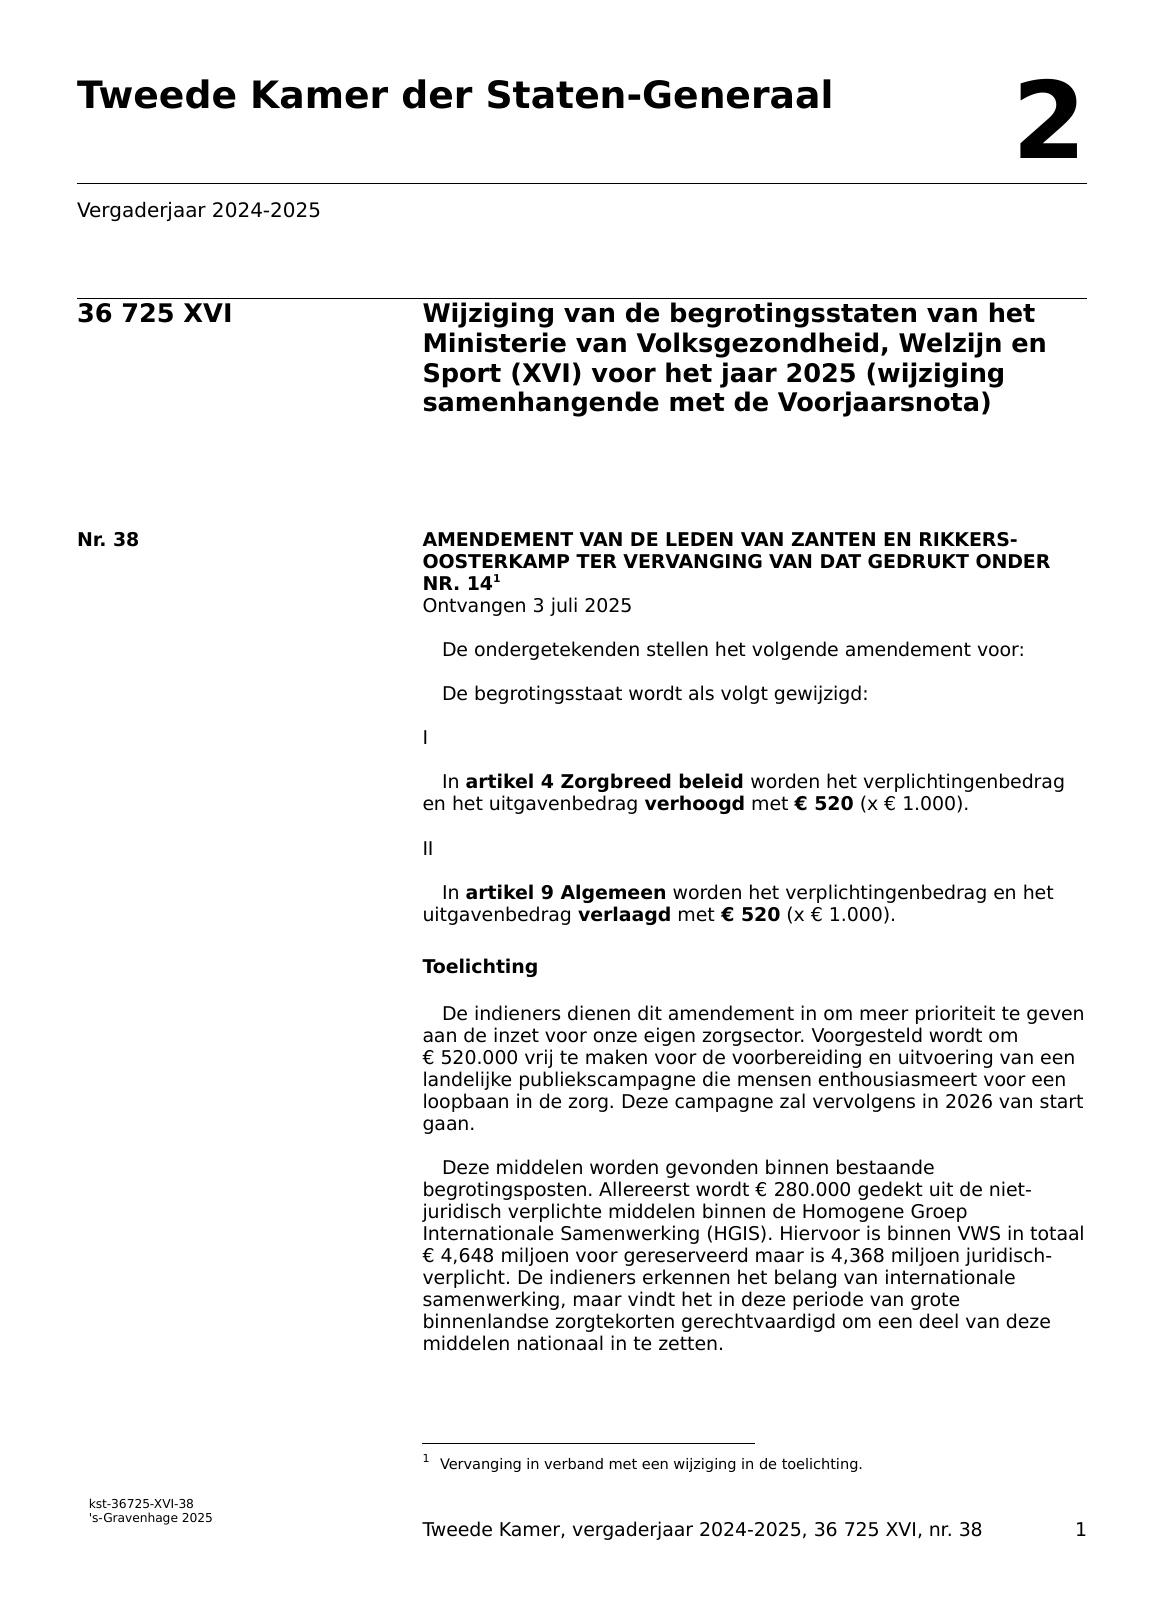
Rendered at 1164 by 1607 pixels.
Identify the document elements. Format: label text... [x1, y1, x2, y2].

text 's-Gravenhage 2025 [88, 1511, 323, 1525]
text Ontvangen 3 juli 2025 [422, 595, 1087, 617]
subtitle Toelichting [422, 956, 1087, 978]
text De begrotingsstaat wordt als volgt gewijzigd: [422, 683, 1087, 705]
text In artikel 4 Zorgbreed beleid worden het verplichtingenbedrag en het uitgavenbedrag verhoogd met € 520 (x € 1.000). [422, 771, 1087, 815]
text II [422, 837, 1087, 859]
subtitle Nr. 38 AMENDEMENT VAN DE LEDEN VAN ZANTEN EN RIKKERS-OOSTERKAMP TER VERVANGING VAN DAT GEDRUKT ONDER NR. 14 [77, 529, 1087, 595]
text In artikel 9 Algemeen worden het verplichtingenbedrag en het uitgavenbedrag verlaagd met € 520 (x € 1.000). [422, 882, 1087, 926]
table_cell Vergaderjaar 2024-2025 [77, 184, 1087, 298]
table_header Tweede Kamer der Staten-Generaal [77, 59, 886, 183]
text Vervanging in verband met een wijziging in de toelichting. [422, 1452, 1087, 1474]
text De indieners dienen dit amendement in om meer prioriteit te geven aan de inzet voor onze eigen zorgsector. Voorgesteld wordt om € 520.000 vrij te maken voor de voorbereiding en uitvoering van een landelijke publiekscampagne die mensen enthousiasmeert voor een loopbaan in de zorg. Deze campagne zal vervolgens in 2026 van start gaan. [422, 1003, 1087, 1134]
text kst-36725-XVI-38 [88, 1497, 323, 1511]
text De ondergetekenden stellen het volgende amendement voor: [422, 639, 1087, 661]
text Deze middelen worden gevonden binnen bestaande begrotingsposten. Allereerst wordt € 280.000 gedekt uit de niet-juridisch verplichte middelen binnen de Homogene Groep Internationale Samenwerking (HGIS). Hiervoor is binnen VWS in totaal € 4,648 miljoen voor gereserveerd maar is 4,368 miljoen juridisch-verplicht. De indieners erkennen het belang van internationale samenwerking, maar vindt het in deze periode van grote binnenlandse zorgtekorten gerechtvaardigd om een deel van deze middelen nationaal in te zetten. [422, 1157, 1087, 1354]
table_header 2 [886, 59, 1087, 183]
subtitle 36 725 XVI Wijziging van de begrotingsstaten van het Ministerie van Volksgezondheid, Welzijn en Sport (XVI) voor het jaar 2025 (wijziging samenhangende met de Voorjaarsnota) [77, 299, 1087, 418]
text I [422, 727, 1087, 749]
